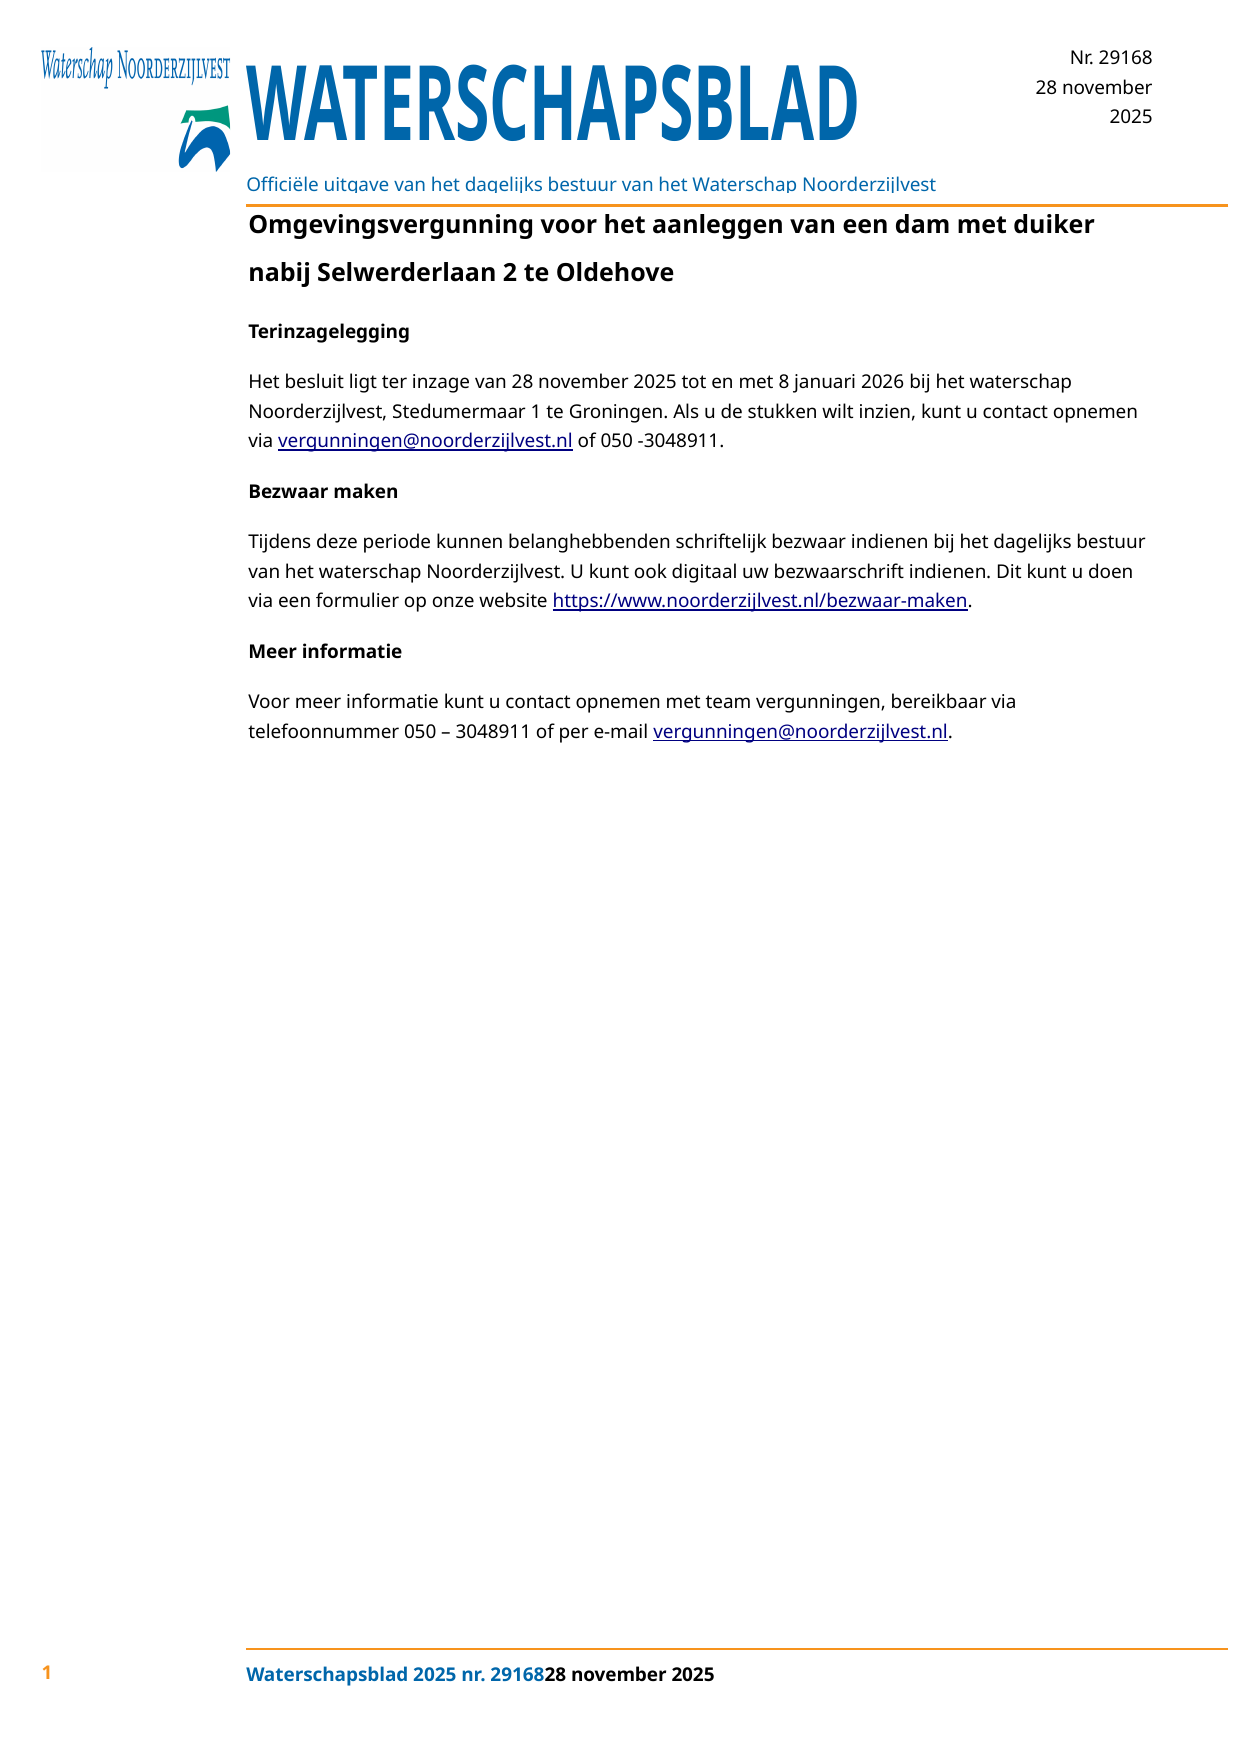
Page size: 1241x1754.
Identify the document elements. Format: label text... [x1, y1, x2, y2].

text Het besluit ligt ter inzage van 28 november 2025 tot en met 8 januari 2026 bij het waterschap Noorderzijlvest, Stedumermaar 1 te Groningen. Als u de stukken wilt inzien, kunt u contact opnemen via vergunningen@noorderzijlvest.nl of 050 -3048911. [248, 368, 1152, 453]
text Bezwaar maken [248, 478, 1152, 504]
text Tijdens deze periode kunnen belanghebbenden schriftelijk bezwaar indienen bij het dagelijks bestuur van het waterschap Noorderzijlvest. U kunt ook digitaal uw bezwaarschrift indienen. Dit kunt u doen via een formulier op onze website https://www.noorderzijlvest.nl/bezwaar-maken. [248, 528, 1152, 613]
text Meer informatie [248, 638, 1152, 664]
text Voor meer informatie kunt u contact opnemen met team vergunningen, bereikbaar via telefoonnummer 050 – 3048911 of per e-mail vergunningen@noorderzijlvest.nl. [248, 688, 1152, 744]
text Terinzagelegging [248, 318, 1152, 344]
text Omgevingsvergunning voor het aanleggen van een dam met duiker nabij Selwerderlaan 2 te Oldehove [248, 207, 1152, 288]
picture [41, 47, 231, 172]
